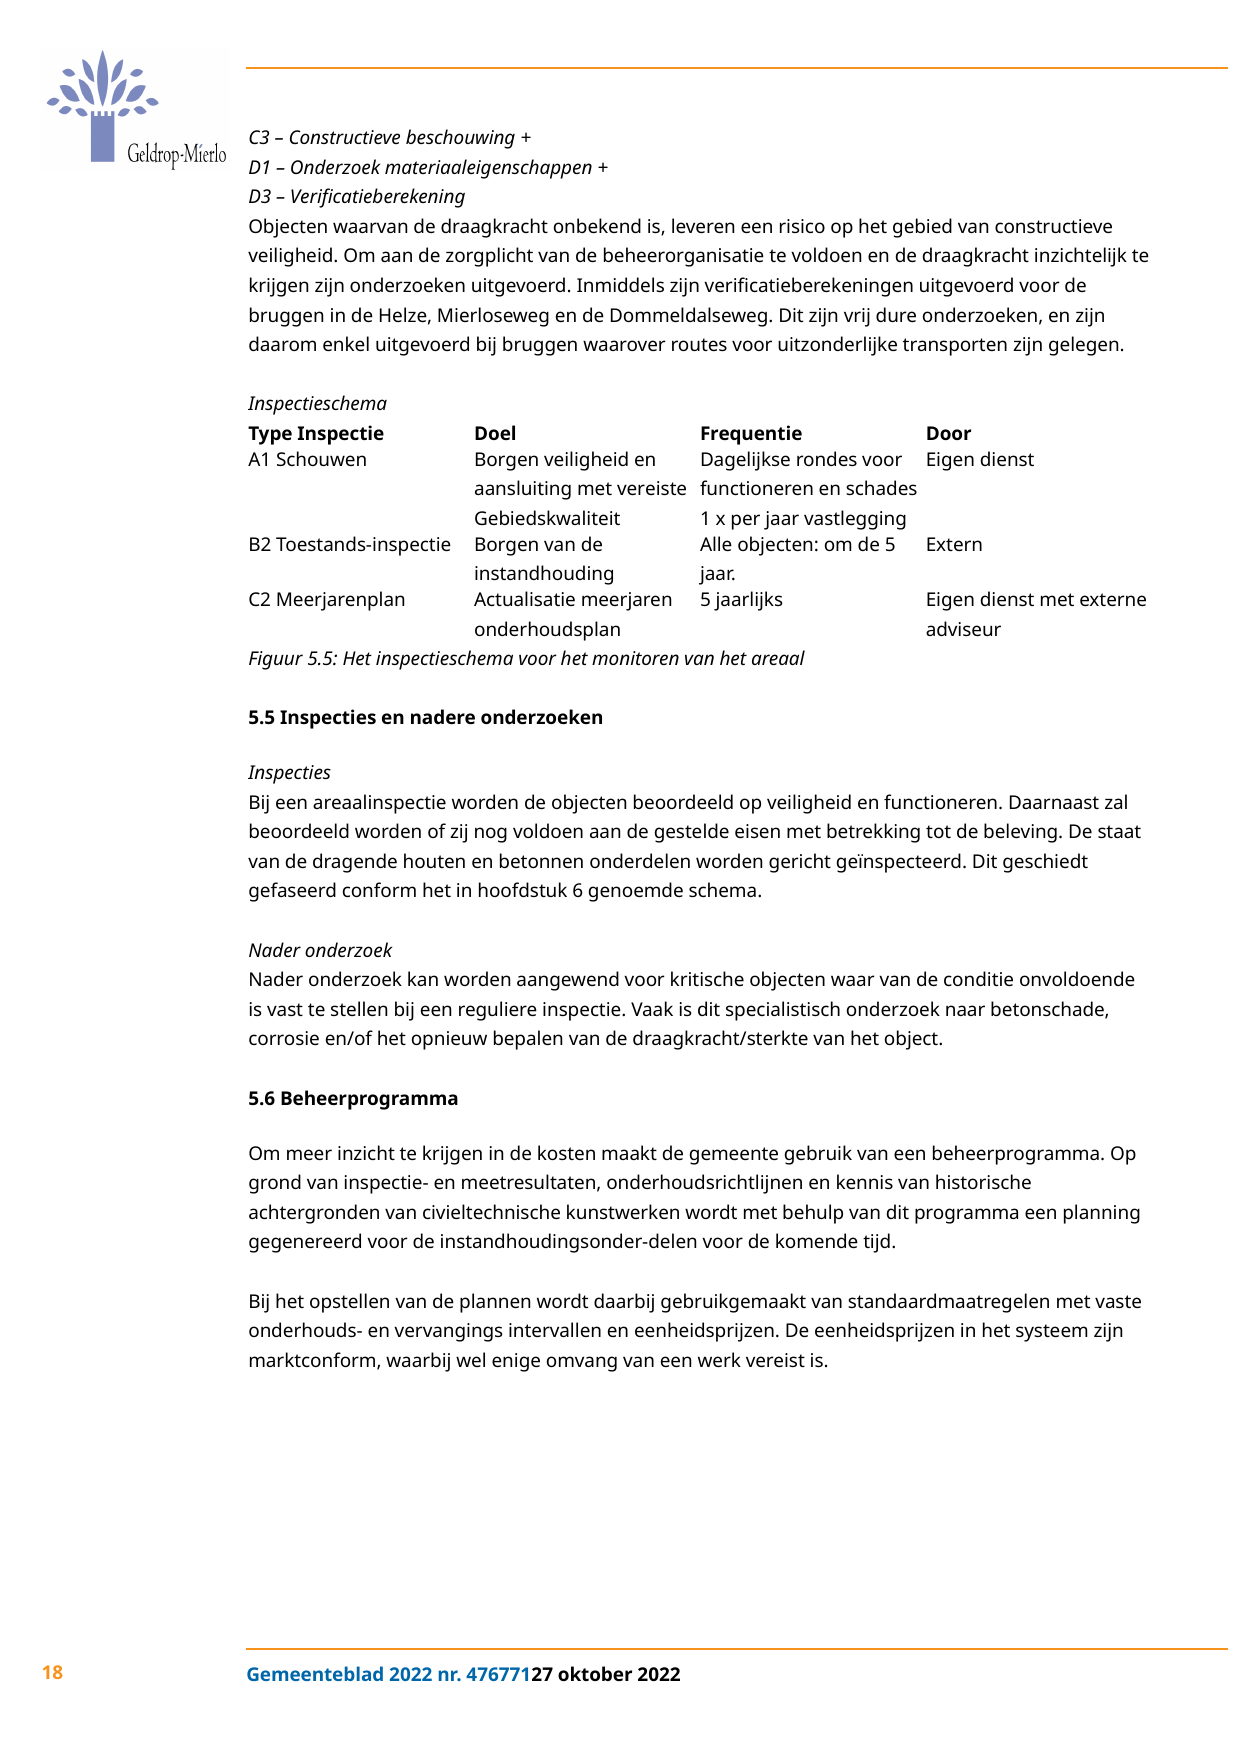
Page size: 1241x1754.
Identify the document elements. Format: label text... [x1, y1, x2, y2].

table_header Type Inspectie [248, 420, 474, 446]
table_cell C2 Meerjarenplan [248, 586, 474, 642]
table_cell Eigen dienst met externe adviseur [926, 586, 1152, 642]
table_cell Actualisatie meer­jaren onder­houdsplan [474, 586, 700, 642]
table_cell Extern [926, 531, 1152, 586]
table_cell Eigen dienst [926, 446, 1152, 531]
table_cell Borgen veiligheid en aansluiting met ver­eiste Gebiedskwaliteit [474, 446, 700, 531]
text Objecten waarvan de draagkracht onbekend is, leveren een risico op het gebied van constructieve veiligheid. Om aan de zorgplicht van de beheerorganisatie te voldoen en de draagkracht inzichtelijk te krijgen zijn onderzoeken uitgevoerd. Inmiddels zijn verificatieberekeningen uitgevoerd voor de bruggen in de Helze, Mierloseweg en de Dommeldalseweg. Dit zijn vrij dure onderzoeken, en zijn daarom enkel uitgevoerd bij bruggen waarover routes voor uitzonderlijke transporten zijn gelegen. [248, 213, 1152, 357]
table_header Frequentie [700, 420, 926, 446]
text Inspecties [248, 759, 1152, 785]
text Inspectieschema [248, 391, 1152, 416]
table_cell Borgen van de instandhouding [474, 531, 700, 586]
text Nader onderzoek kan worden aangewend voor kritische objecten waar van de conditie onvoldoende is vast te stellen bij een reguliere inspectie. Vaak is dit specialistisch onderzoek naar betonschade, corrosie en/of het opnieuw bepalen van de draagkracht/sterkte van het object. [248, 966, 1152, 1051]
text D1 – Onderzoek materiaaleigenschappen + [248, 154, 1152, 180]
text Bij het opstellen van de plannen wordt daarbij gebruikgemaakt van standaardmaatregelen met vaste onderhouds- en vervangings intervallen en eenheidsprijzen. De eenheidsprijzen in het systeem zijn marktconform, waarbij wel enige omvang van een werk vereist is. [248, 1288, 1152, 1373]
table_cell B2 Toestands-inspectie [248, 531, 474, 586]
text 5.5 Inspecties en nadere onderzoeken [248, 704, 1152, 730]
table_cell 5 jaarlijks [700, 586, 926, 642]
table_cell Alle objecten: om de 5 jaar. [700, 531, 926, 586]
table_header Door [926, 420, 1152, 446]
picture [41, 47, 231, 172]
text Figuur 5.5: Het inspectieschema voor het monitoren van het areaal [248, 645, 1152, 671]
table_cell Dagelijkse rondes voor functioneren en schades 1 x per jaar vast­legging [700, 446, 926, 531]
text Bij een areaalinspectie worden de objecten beoordeeld op veiligheid en functioneren. Daarnaast zal beoordeeld worden of zij nog voldoen aan de gestelde eisen met betrekking tot de beleving. De staat van de dragende houten en betonnen onderdelen worden gericht geïnspecteerd. Dit geschiedt gefaseerd conform het in hoofdstuk 6 genoemde schema. [248, 789, 1152, 903]
text D3 – Verificatieberekening [248, 183, 1152, 209]
text 5.6 Beheerprogramma [248, 1085, 1152, 1110]
table_cell A1 Schouwen [248, 446, 474, 531]
text Nader onderzoek [248, 937, 1152, 962]
text Om meer inzicht te krijgen in de kosten maakt de gemeente gebruik van een beheerprogramma. Op grond van inspectie- en meetresultaten, onderhoudsrichtlijnen en kennis van historische achtergronden van civieltechnische kunstwerken wordt met behulp van dit programma een planning gegenereerd voor de instandhoudingsonder-delen voor de komende tijd. [248, 1140, 1152, 1254]
table_header Doel [474, 420, 700, 446]
text C3 – Constructieve beschouwing + [248, 124, 1152, 150]
